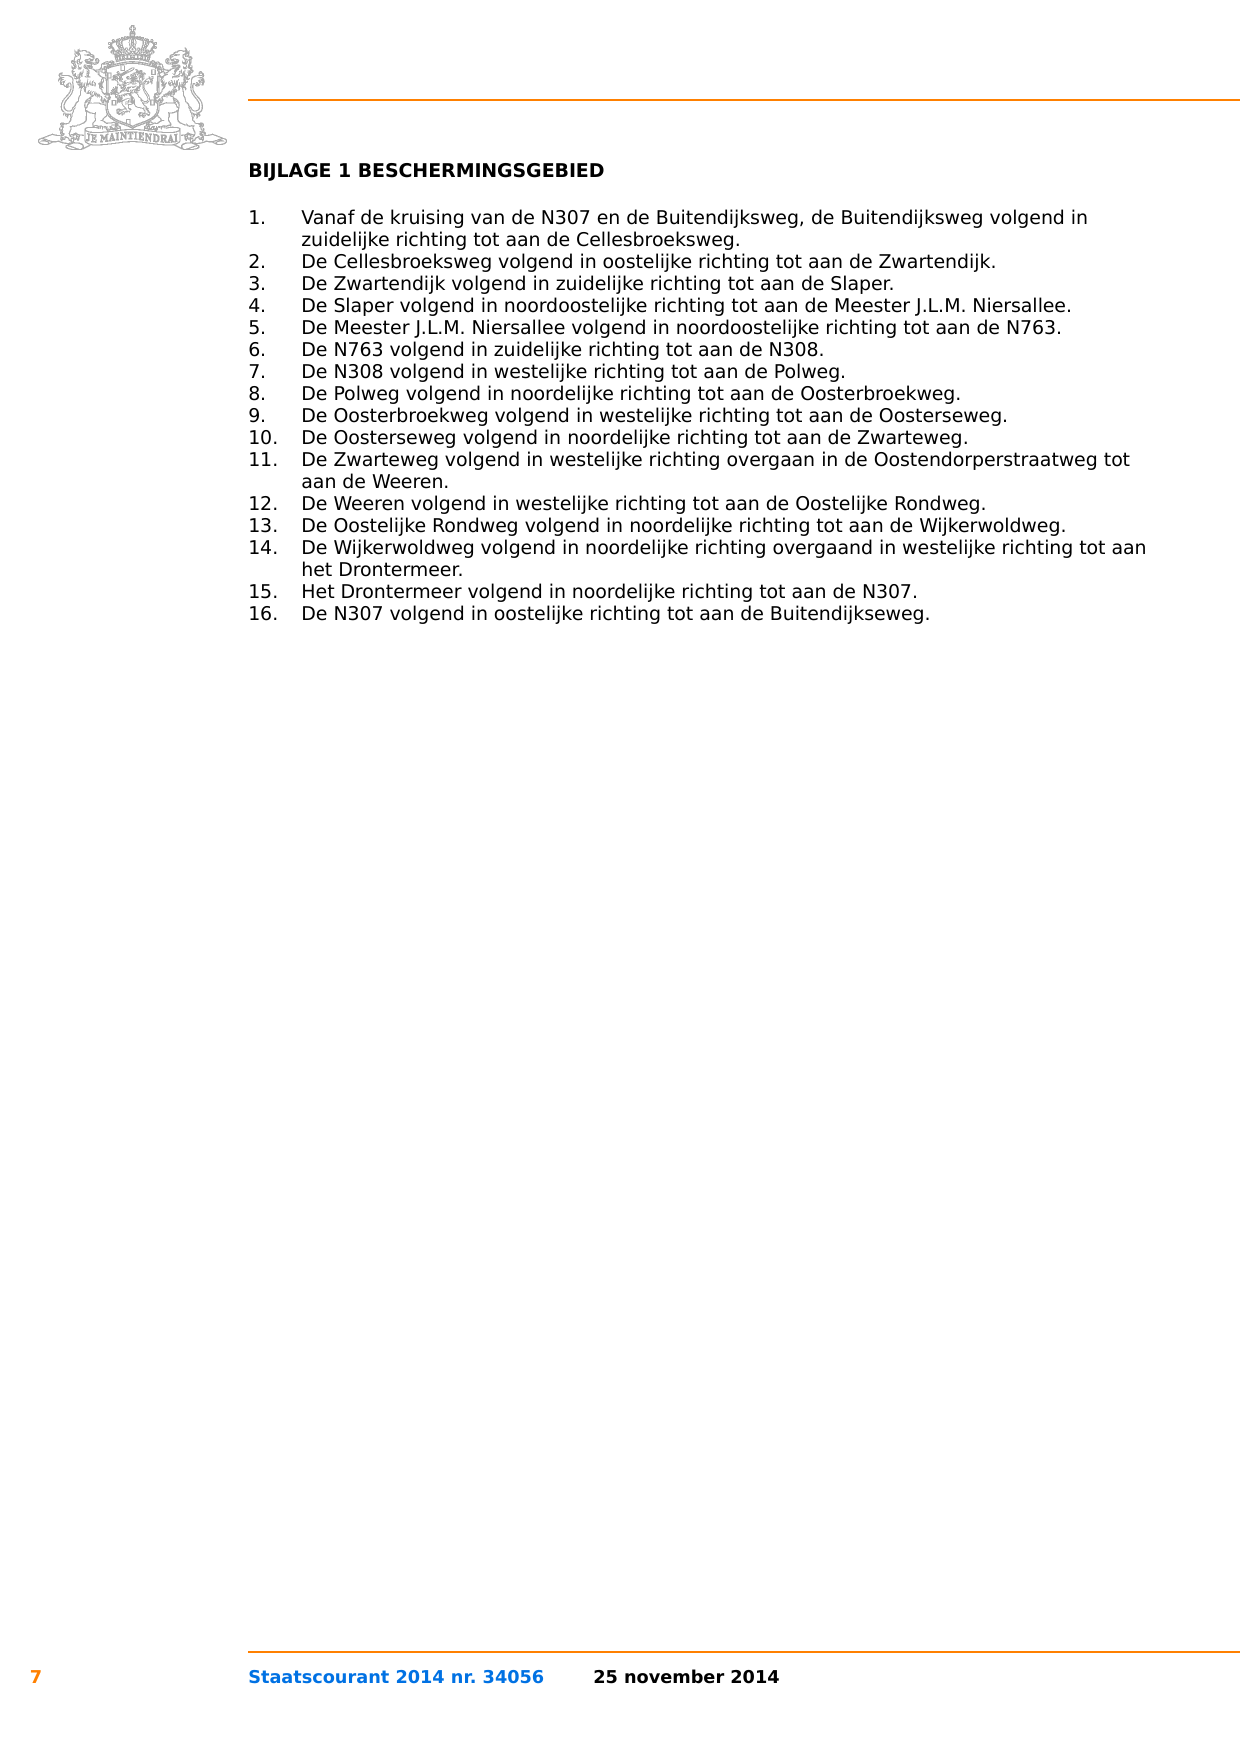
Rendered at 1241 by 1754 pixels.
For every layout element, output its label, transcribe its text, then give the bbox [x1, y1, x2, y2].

text 12. De Weeren volgend in westelijke richting tot aan de Oostelijke Rondweg. [248, 493, 1163, 514]
text 10. De Oosterseweg volgend in noordelijke richting tot aan de Zwarteweg. [248, 427, 1163, 449]
text 5. De Meester J.L.M. Niersallee volgend in noordoostelijke richting tot aan de N763. [248, 317, 1163, 339]
text 4. De Slaper volgend in noordoostelijke richting tot aan de Meester J.L.M. Niersallee. [248, 295, 1163, 317]
picture [38, 25, 227, 150]
text 15. Het Drontermeer volgend in noordelijke richting tot aan de N307. [248, 581, 1163, 602]
text 8. De Polweg volgend in noordelijke richting tot aan de Oosterbroekweg. [248, 383, 1163, 405]
text 3. De Zwartendijk volgend in zuidelijke richting tot aan de Slaper. [248, 273, 1163, 295]
text 7. De N308 volgend in westelijke richting tot aan de Polweg. [248, 361, 1163, 383]
text 14. De Wijkerwoldweg volgend in noordelijke richting overgaand in westelijke richting tot aan het Drontermeer. [248, 537, 1163, 581]
text 9. De Oosterbroekweg volgend in westelijke richting tot aan de Oosterseweg. [248, 405, 1163, 427]
text 16. De N307 volgend in oostelijke richting tot aan de Buitendijkseweg. [248, 602, 1163, 624]
text 2. De Cellesbroeksweg volgend in oostelijke richting tot aan de Zwartendijk. [248, 251, 1163, 273]
text 1. Vanaf de kruising van de N307 en de Buitendijksweg, de Buitendijksweg volgend in zuidelijke richting tot aan de Cellesbroeksweg. [248, 207, 1163, 251]
text 6. De N763 volgend in zuidelijke richting tot aan de N308. [248, 339, 1163, 361]
text 11. De Zwarteweg volgend in westelijke richting overgaan in de Oostendorperstraatweg tot aan de Weeren. [248, 449, 1163, 493]
text 13. De Oostelijke Rondweg volgend in noordelijke richting tot aan de Wijkerwoldweg. [248, 514, 1163, 537]
subtitle BIJLAGE 1 BESCHERMINGSGEBIED [248, 160, 1163, 182]
